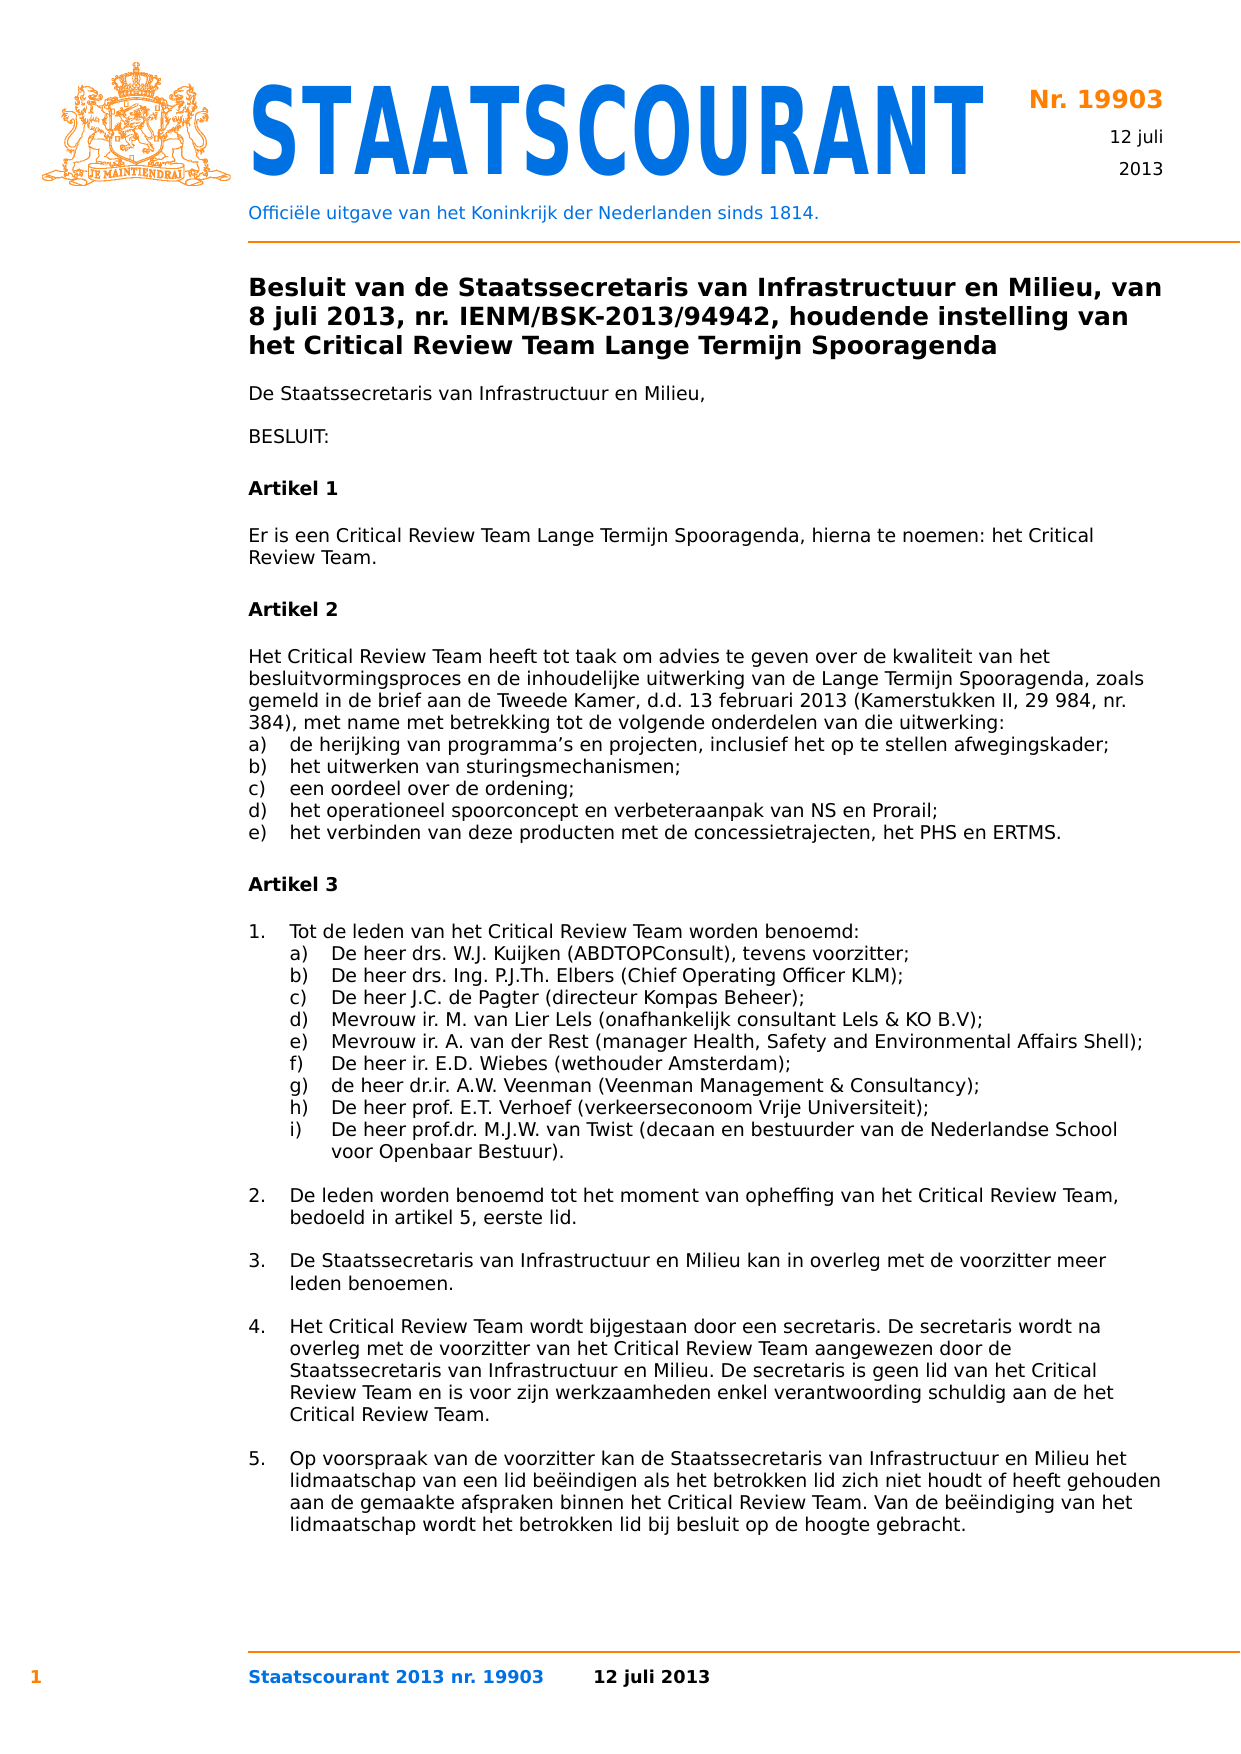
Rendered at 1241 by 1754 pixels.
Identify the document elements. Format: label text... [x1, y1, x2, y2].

text Er is een Critical Review Team Lange Termijn Spooragenda, hierna te noemen: het Critical Review Team. [248, 525, 1163, 569]
text a) de herijking van programma’s en projecten, inclusief het op te stellen afwegingskader; [248, 734, 1163, 756]
text b) De heer drs. Ing. P.J.Th. Elbers (Chief Operating Officer KLM); [289, 965, 1163, 987]
text b) het uitwerken van sturingsmechanismen; [248, 756, 1163, 778]
text d) het operationeel spoorconcept en verbeteraanpak van NS en Prorail; [248, 800, 1163, 822]
text e) Mevrouw ir. A. van der Rest (manager Health, Safety and Environmental Affairs Shell); [289, 1031, 1163, 1053]
text a) De heer drs. W.J. Kuijken (ABDTOPConsult), tevens voorzitter; [289, 943, 1163, 965]
text 2. De leden worden benoemd tot het moment van opheffing van het Critical Review Team, bedoeld in artikel 5, eerste lid. [248, 1184, 1163, 1228]
text 5. Op voorspraak van de voorzitter kan de Staatssecretaris van Infrastructuur en Milieu het lidmaatschap van een lid beëindigen als het betrokken lid zich niet houdt of heeft gehouden aan de gemaakte afspraken binnen het Critical Review Team. Van de beëindiging van het lidmaatschap wordt het betrokken lid bij besluit op de hoogte gebracht. [248, 1448, 1163, 1536]
text g) de heer dr.ir. A.W. Veenman (Veenman Management & Consultancy); [289, 1075, 1163, 1097]
text 4. Het Critical Review Team wordt bijgestaan door een secretaris. De secretaris wordt na overleg met de voorzitter van het Critical Review Team aangewezen door de Staatssecretaris van Infrastructuur en Milieu. De secretaris is geen lid van het Critical Review Team en is voor zijn werkzaamheden enkel verantwoording schuldig aan de het Critical Review Team. [248, 1316, 1163, 1426]
text i) De heer prof.dr. M.J.W. van Twist (decaan en bestuurder van de Nederlandse School voor Openbaar Bestuur). [289, 1119, 1163, 1163]
subtitle Artikel 2 [248, 599, 1163, 621]
subtitle Artikel 1 [248, 478, 1163, 500]
text 1. Tot de leden van het Critical Review Team worden benoemd: [248, 921, 1163, 943]
text f) De heer ir. E.D. Wiebes (wethouder Amsterdam); [289, 1053, 1163, 1075]
subtitle Artikel 3 [248, 874, 1163, 896]
subtitle Besluit van de Staatssecretaris van Infrastructuur en Milieu, van 8 juli 2013, nr. IENM/BSK-2013/94942, houdende instelling van het Critical Review Team Lange Termijn Spooragenda [248, 273, 1163, 361]
text c) een oordeel over de ordening; [248, 778, 1163, 800]
table_header STAATSCOURANT [248, 62, 998, 203]
text e) het verbinden van deze producten met de concessietrajecten, het PHS en ERTMS. [248, 822, 1163, 844]
text h) De heer prof. E.T. Verhoef (verkeerseconoom Vrije Universiteit); [289, 1097, 1163, 1119]
table_header Nr. 19903 [998, 62, 1240, 121]
text De Staatssecretaris van Infrastructuur en Milieu, [248, 382, 1163, 404]
table_cell 12 juli [998, 121, 1240, 153]
text Het Critical Review Team heeft tot taak om advies te geven over de kwaliteit van het besluitvormingsproces en de inhoudelijke uitwerking van de Lange Termijn Spooragenda, zoals gemeld in de brief aan de Tweede Kamer, d.d. 13 februari 2013 (Kamerstukken II, 29 984, nr. 384), met name met betrekking tot de volgende onderdelen van die uitwerking: [248, 646, 1163, 734]
text 3. De Staatssecretaris van Infrastructuur en Milieu kan in overleg met de voorzitter meer leden benoemen. [248, 1250, 1163, 1294]
table_cell Officiële uitgave van het Koninkrijk der Nederlanden sinds 1814. [248, 203, 1240, 241]
picture [41, 62, 231, 186]
table_cell 2013 [998, 153, 1240, 203]
table_header [25, 62, 248, 241]
text d) Mevrouw ir. M. van Lier Lels (onafhankelijk consultant Lels & KO B.V); [289, 1009, 1163, 1031]
text c) De heer J.C. de Pagter (directeur Kompas Beheer); [289, 987, 1163, 1009]
text BESLUIT: [248, 426, 1163, 448]
